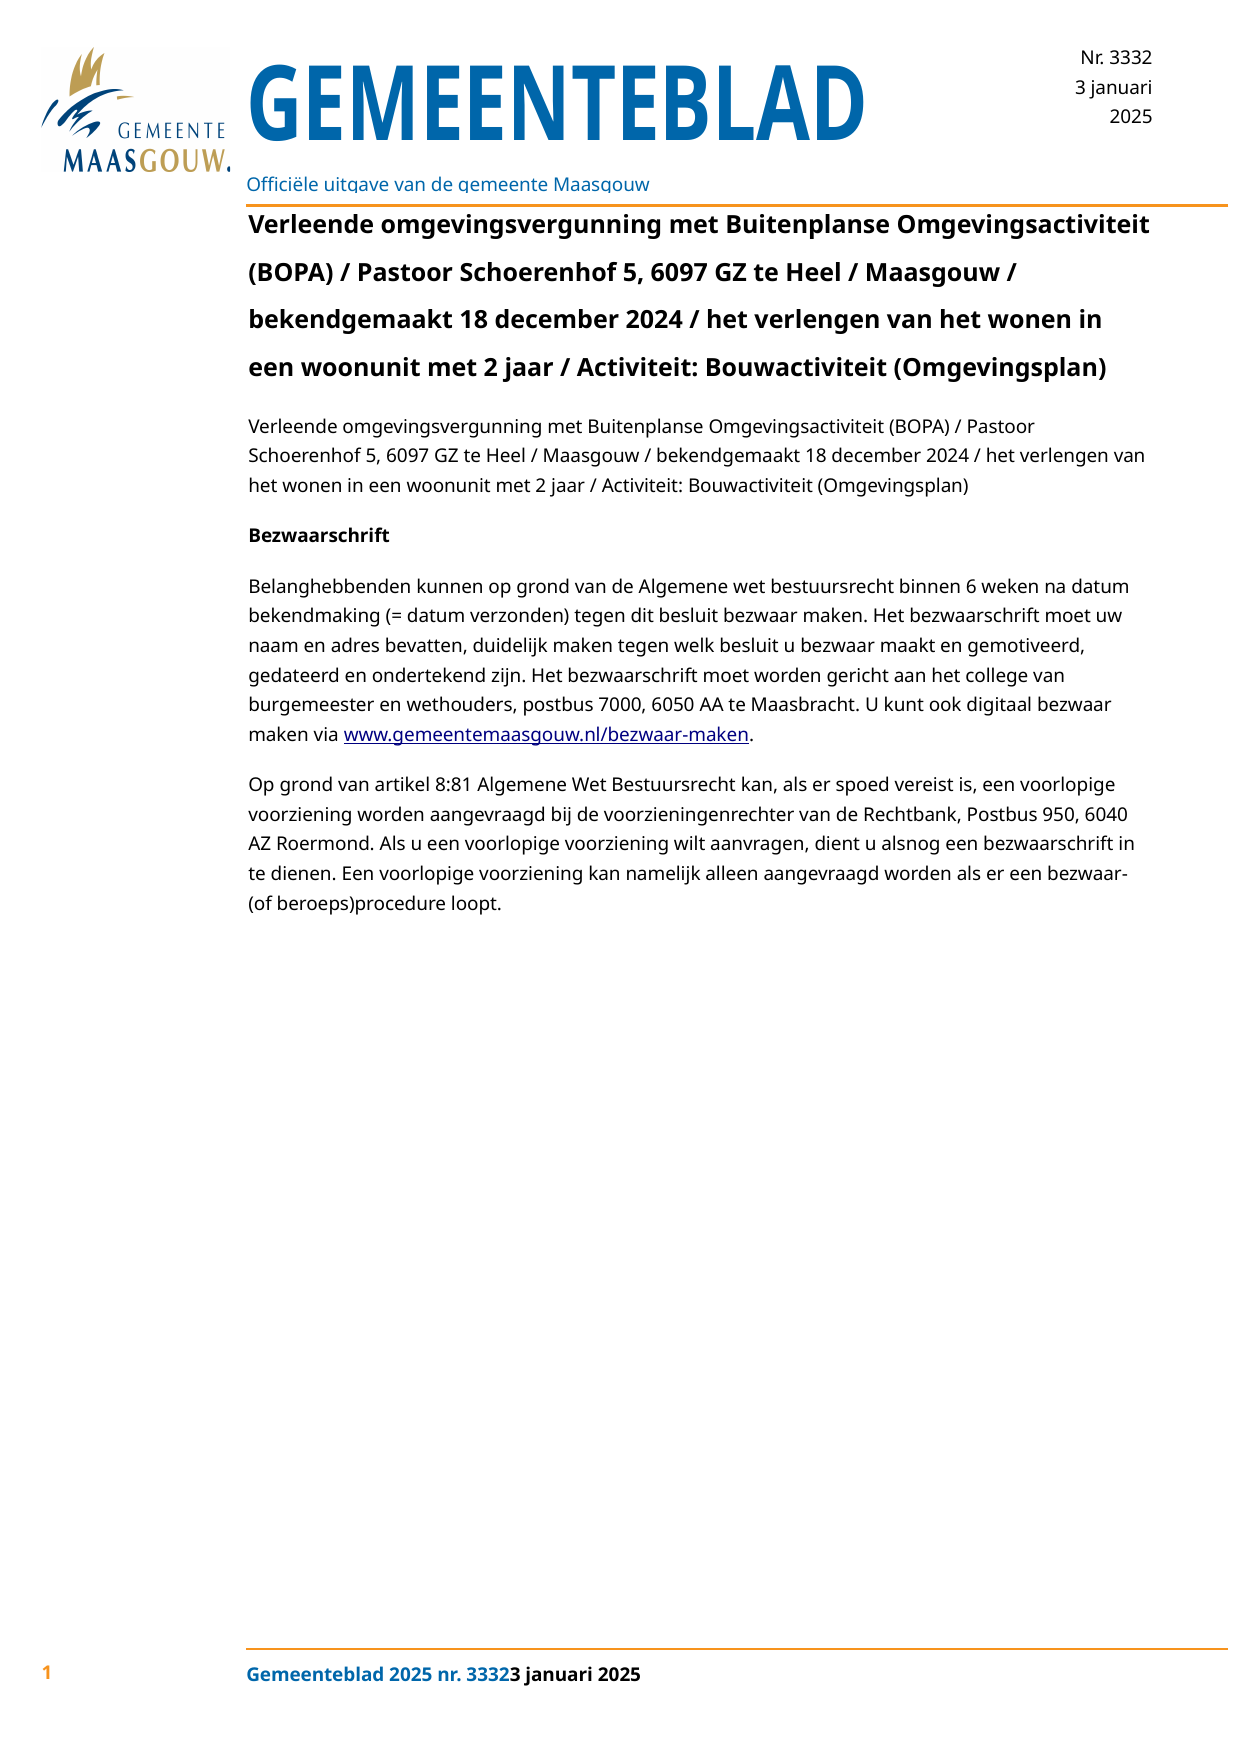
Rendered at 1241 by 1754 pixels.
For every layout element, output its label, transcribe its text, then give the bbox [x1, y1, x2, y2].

text Belanghebbenden kunnen op grond van de Algemene wet bestuursrecht binnen 6 weken na datum bekendmaking (= datum verzonden) tegen dit besluit bezwaar maken. Het bezwaarschrift moet uw naam en adres bevatten, duidelijk maken tegen welk besluit u bezwaar maakt en gemotiveerd, gedateerd en ondertekend zijn. Het bezwaarschrift moet worden gericht aan het college van burgemeester en wethouders, postbus 7000, 6050 AA te Maasbracht. U kunt ook digitaal bezwaar maken via www.gemeentemaasgouw.nl/bezwaar-maken. [248, 573, 1152, 747]
picture [41, 47, 231, 172]
text Bezwaarschrift [248, 523, 1152, 548]
text Op grond van artikel 8:81 Algemene Wet Bestuursrecht kan, als er spoed vereist is, een voorlopige voorziening worden aangevraagd bij de voorzieningenrechter van de Rechtbank, Postbus 950, 6040 AZ Roermond. Als u een voorlopige voorziening wilt aanvragen, dient u alsnog een bezwaarschrift in te dienen. Een voorlopige voorziening kan namelijk alleen aangevraagd worden als er een bezwaar- (of beroeps)procedure loopt. [248, 771, 1152, 916]
text Verleende omgevingsvergunning met Buitenplanse Omgevingsactiviteit (BOPA) / Pastoor Schoerenhof 5, 6097 GZ te Heel / Maasgouw / bekendgemaakt 18 december 2024 / het verlengen van het wonen in een woonunit met 2 jaar / Activiteit: Bouwactiviteit (Omgevingsplan) [248, 207, 1152, 384]
text Verleende omgevingsvergunning met Buitenplanse Omgevingsactiviteit (BOPA) / Pastoor Schoerenhof 5, 6097 GZ te Heel / Maasgouw / bekendgemaakt 18 december 2024 / het verlengen van het wonen in een woonunit met 2 jaar / Activiteit: Bouwactiviteit (Omgevingsplan) [248, 413, 1152, 498]
